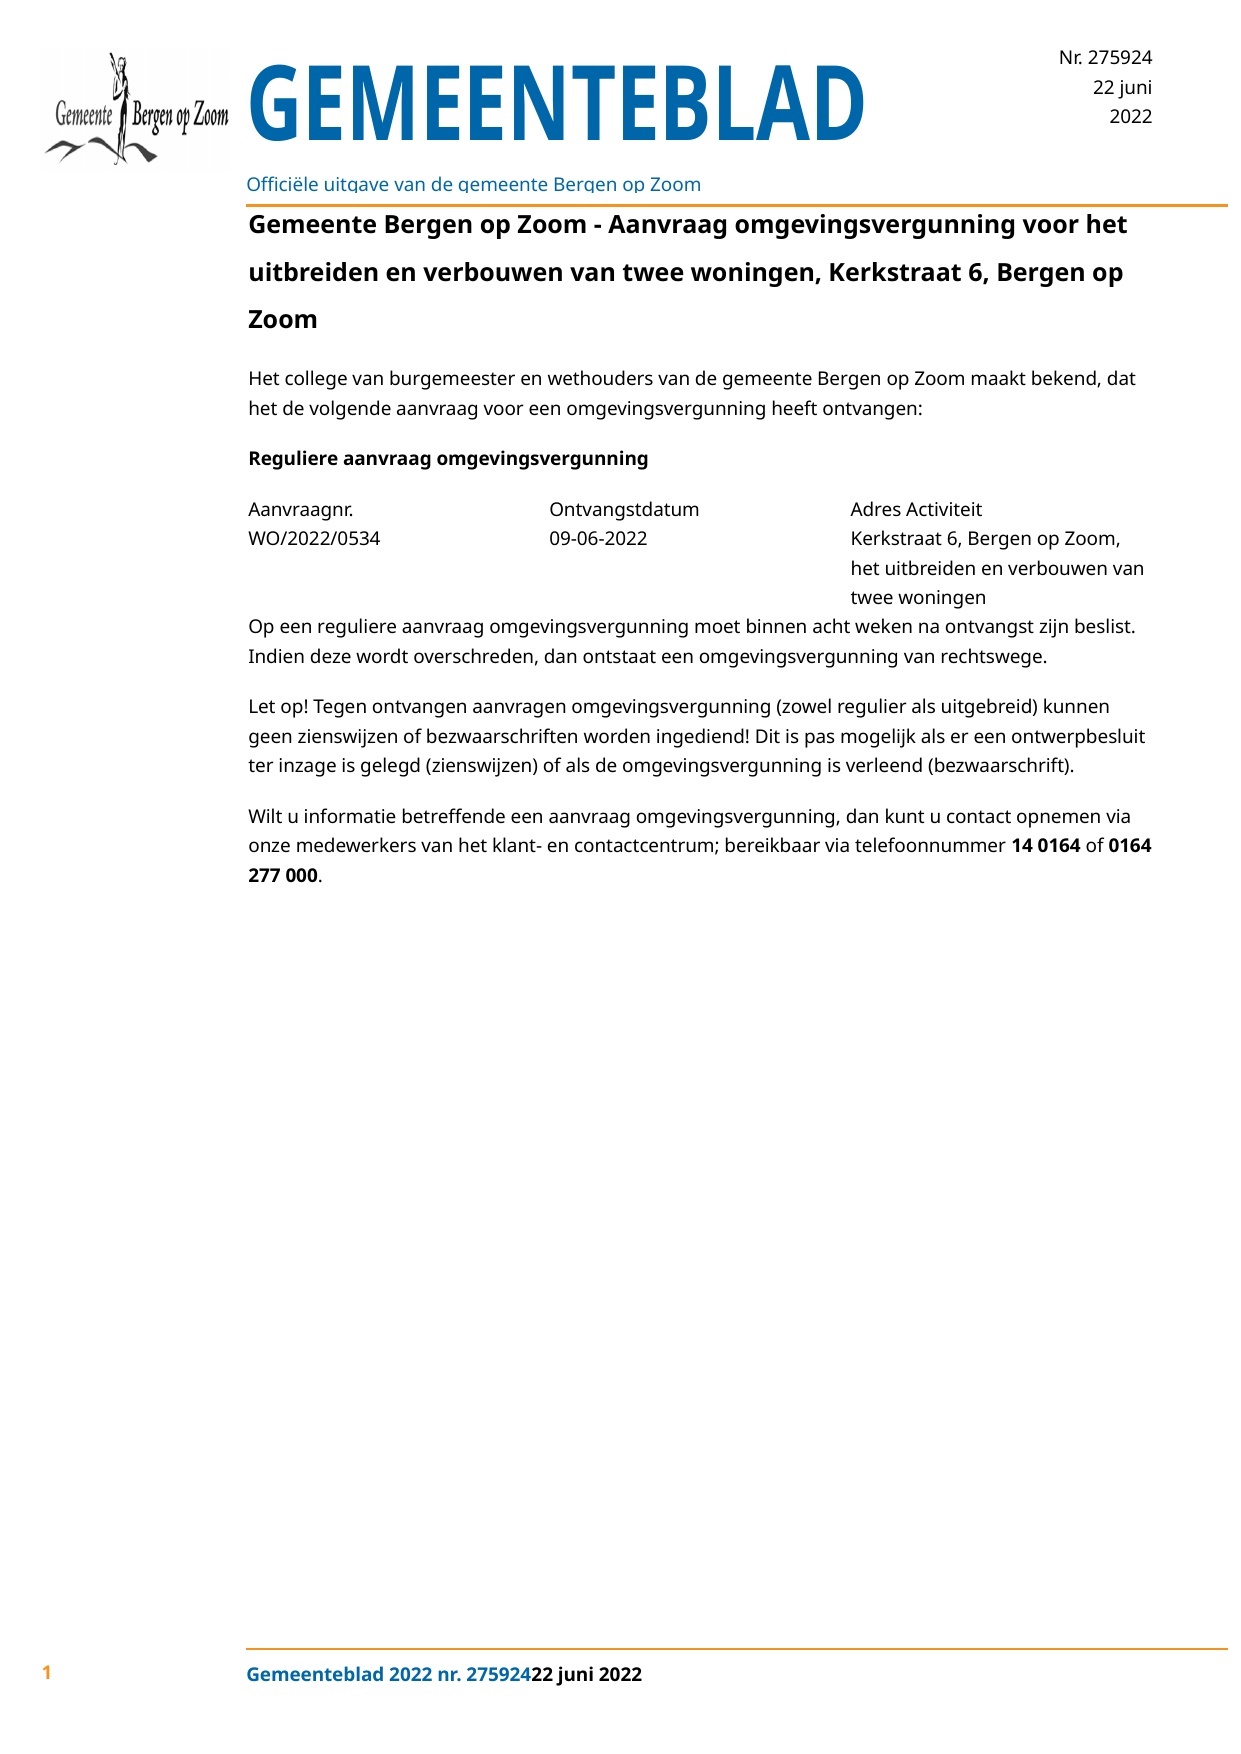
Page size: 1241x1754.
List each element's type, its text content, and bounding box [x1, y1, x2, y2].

table_header 09-06-2022 [549, 525, 850, 610]
table_header WO/2022/0534 [248, 525, 549, 610]
text Wilt u informatie betreffende een aanvraag omgevingsvergunning, dan kunt u contact opnemen via onze medewerkers van het klant- en contactcentrum; bereikbaar via telefoonnummer 14 0164 of 0164 277 000. [248, 803, 1152, 888]
text Op een reguliere aanvraag omgevingsvergunning moet binnen acht weken na ontvangst zijn beslist. Indien deze wordt overschreden, dan ontstaat een omgevingsvergunning van rechtswege. [248, 613, 1152, 668]
text Het college van burgemeester en wethouders van de gemeente Bergen op Zoom maakt bekend, dat het de volgende aanvraag voor een omgevingsvergunning heeft ontvangen: [248, 366, 1152, 421]
table_header Ontvangstdatum [549, 496, 850, 522]
picture [41, 47, 231, 172]
table_header Aanvraagnr. [248, 496, 549, 522]
text Reguliere aanvraag omgevingsvergunning [248, 446, 1152, 471]
text Gemeente Bergen op Zoom - Aanvraag omgevingsvergunning voor het uitbreiden en verbouwen van twee woningen, Kerkstraat 6, Bergen op Zoom [248, 207, 1152, 336]
text Let op! Tegen ontvangen aanvragen omgevingsvergunning (zowel regulier als uitgebreid) kunnen geen zienswijzen of bezwaarschriften worden ingediend! Dit is pas mogelijk als er een ontwerpbesluit ter inzage is gelegd (zienswijzen) of als de omgevingsvergunning is verleend (bezwaarschrift). [248, 693, 1152, 778]
table_header Kerkstraat 6, Bergen op Zoom, het uitbreiden en verbouwen van twee woningen [850, 525, 1152, 610]
table_header Adres Activiteit [850, 496, 1152, 522]
